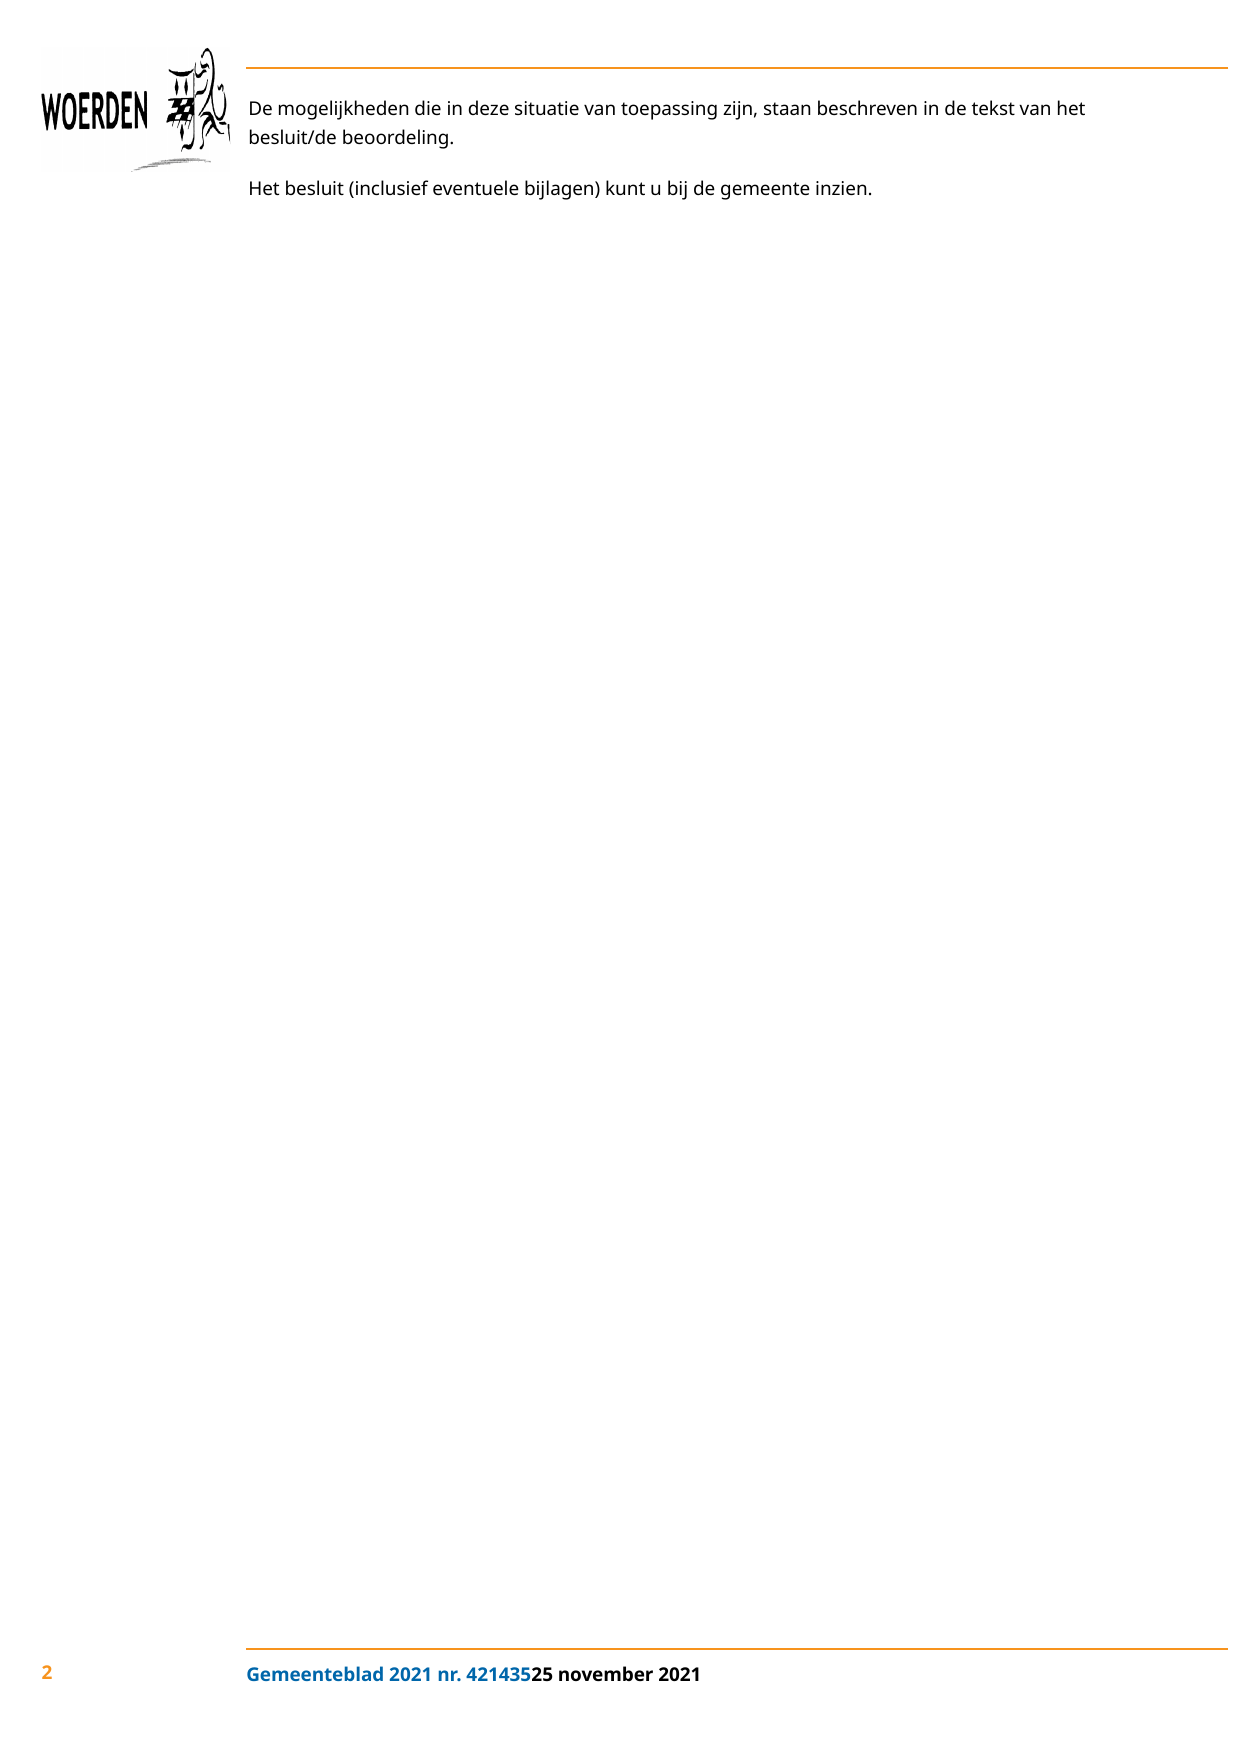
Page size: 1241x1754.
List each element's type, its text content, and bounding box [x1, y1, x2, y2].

text Het besluit (inclusief eventuele bijlagen) kunt u bij de gemeente inzien. [248, 175, 1152, 201]
text De mogelijkheden die in deze situatie van toepassing zijn, staan beschreven in de tekst van het besluit/de beoordeling. [248, 95, 1152, 150]
picture [41, 47, 231, 172]
